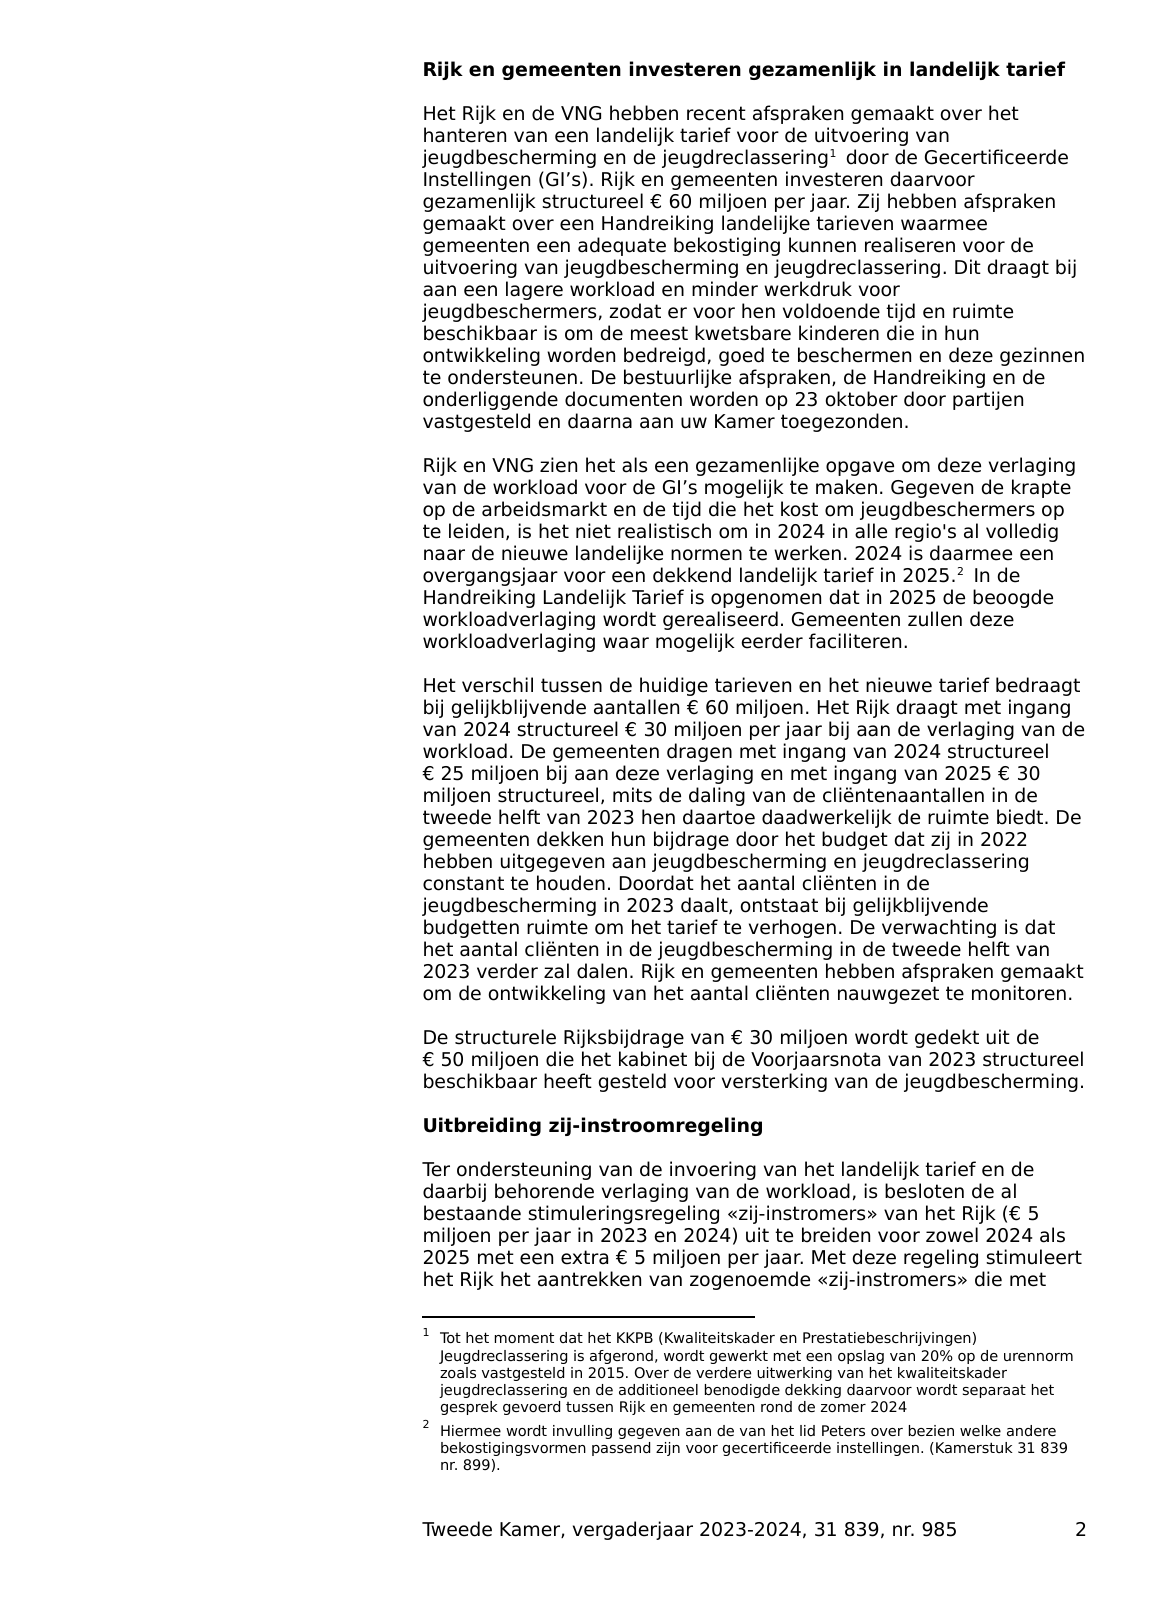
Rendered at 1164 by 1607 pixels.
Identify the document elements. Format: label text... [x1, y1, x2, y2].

text Hiermee wordt invulling gegeven aan de van het lid Peters over bezien welke andere bekostigingsvormen passend zijn voor gecertificeerde instellingen. (Kamerstuk 31 839 nr. 899). [422, 1418, 1087, 1474]
text Ter ondersteuning van de invoering van het landelijk tarief en de daarbij behorende verlaging van de workload, is besloten de al bestaande stimuleringsregeling «zij-instromers» van het Rijk (€ 5 miljoen per jaar in 2023 en 2024) uit te breiden voor zowel 2024 als 2025 met een extra € 5 miljoen per jaar. Met deze regeling stimuleert het Rijk het aantrekken van zogenoemde «zij-instromers» die met [422, 1159, 1087, 1291]
subtitle Uitbreiding zij-instroomregeling [422, 1115, 1087, 1137]
text Tot het moment dat het KKPB (Kwaliteitskader en Prestatiebeschrijvingen) Jeugdreclassering is afgerond, wordt gewerkt met een opslag van 20% op de urennorm zoals vastgesteld in 2015. Over de verdere uitwerking van het kwaliteitskader jeugdreclassering en de additioneel benodigde dekking daarvoor wordt separaat het gesprek gevoerd tussen Rijk en gemeenten rond de zomer 2024 [422, 1326, 1087, 1416]
text Het Rijk en de VNG hebben recent afspraken gemaakt over het hanteren van een landelijk tarief voor de uitvoering van jeugdbescherming en de jeugdreclassering door de Gecertificeerde Instellingen (GI’s). Rijk en gemeenten investeren daarvoor gezamenlijk structureel € 60 miljoen per jaar. Zij hebben afspraken gemaakt over een Handreiking landelijke tarieven waarmee gemeenten een adequate bekostiging kunnen realiseren voor de uitvoering van jeugdbescherming en jeugdreclassering. Dit draagt bij aan een lagere workload en minder werkdruk voor jeugdbeschermers, zodat er voor hen voldoende tijd en ruimte beschikbaar is om de meest kwetsbare kinderen die in hun ontwikkeling worden bedreigd, goed te beschermen en deze gezinnen te ondersteunen. De bestuurlijke afspraken, de Handreiking en de onderliggende documenten worden op 23 oktober door partijen vastgesteld en daarna aan uw Kamer toegezonden. [422, 103, 1087, 433]
text De structurele Rijksbijdrage van € 30 miljoen wordt gedekt uit de € 50 miljoen die het kabinet bij de Voorjaarsnota van 2023 structureel beschikbaar heeft gesteld voor versterking van de jeugdbescherming. [422, 1027, 1087, 1093]
text Rijk en VNG zien het als een gezamenlijke opgave om deze verlaging van de workload voor de GI’s mogelijk te maken. Gegeven de krapte op de arbeidsmarkt en de tijd die het kost om jeugdbeschermers op te leiden, is het niet realistisch om in 2024 in alle regio's al volledig naar de nieuwe landelijke normen te werken. 2024 is daarmee een overgangsjaar voor een dekkend landelijk tarief in 2025. In de Handreiking Landelijk Tarief is opgenomen dat in 2025 de beoogde workloadverlaging wordt gerealiseerd. Gemeenten zullen deze workloadverlaging waar mogelijk eerder faciliteren. [422, 455, 1087, 653]
subtitle Rijk en gemeenten investeren gezamenlijk in landelijk tarief [422, 59, 1087, 81]
text Het verschil tussen de huidige tarieven en het nieuwe tarief bedraagt bij gelijkblijvende aantallen € 60 miljoen. Het Rijk draagt met ingang van 2024 structureel € 30 miljoen per jaar bij aan de verlaging van de workload. De gemeenten dragen met ingang van 2024 structureel € 25 miljoen bij aan deze verlaging en met ingang van 2025 € 30 miljoen structureel, mits de daling van de cliëntenaantallen in de tweede helft van 2023 hen daartoe daadwerkelijk de ruimte biedt. De gemeenten dekken hun bijdrage door het budget dat zij in 2022 hebben uitgegeven aan jeugdbescherming en jeugdreclassering constant te houden. Doordat het aantal cliënten in de jeugdbescherming in 2023 daalt, ontstaat bij gelijkblijvende budgetten ruimte om het tarief te verhogen. De verwachting is dat het aantal cliënten in de jeugdbescherming in de tweede helft van 2023 verder zal dalen. Rijk en gemeenten hebben afspraken gemaakt om de ontwikkeling van het aantal cliënten nauwgezet te monitoren. [422, 675, 1087, 1005]
